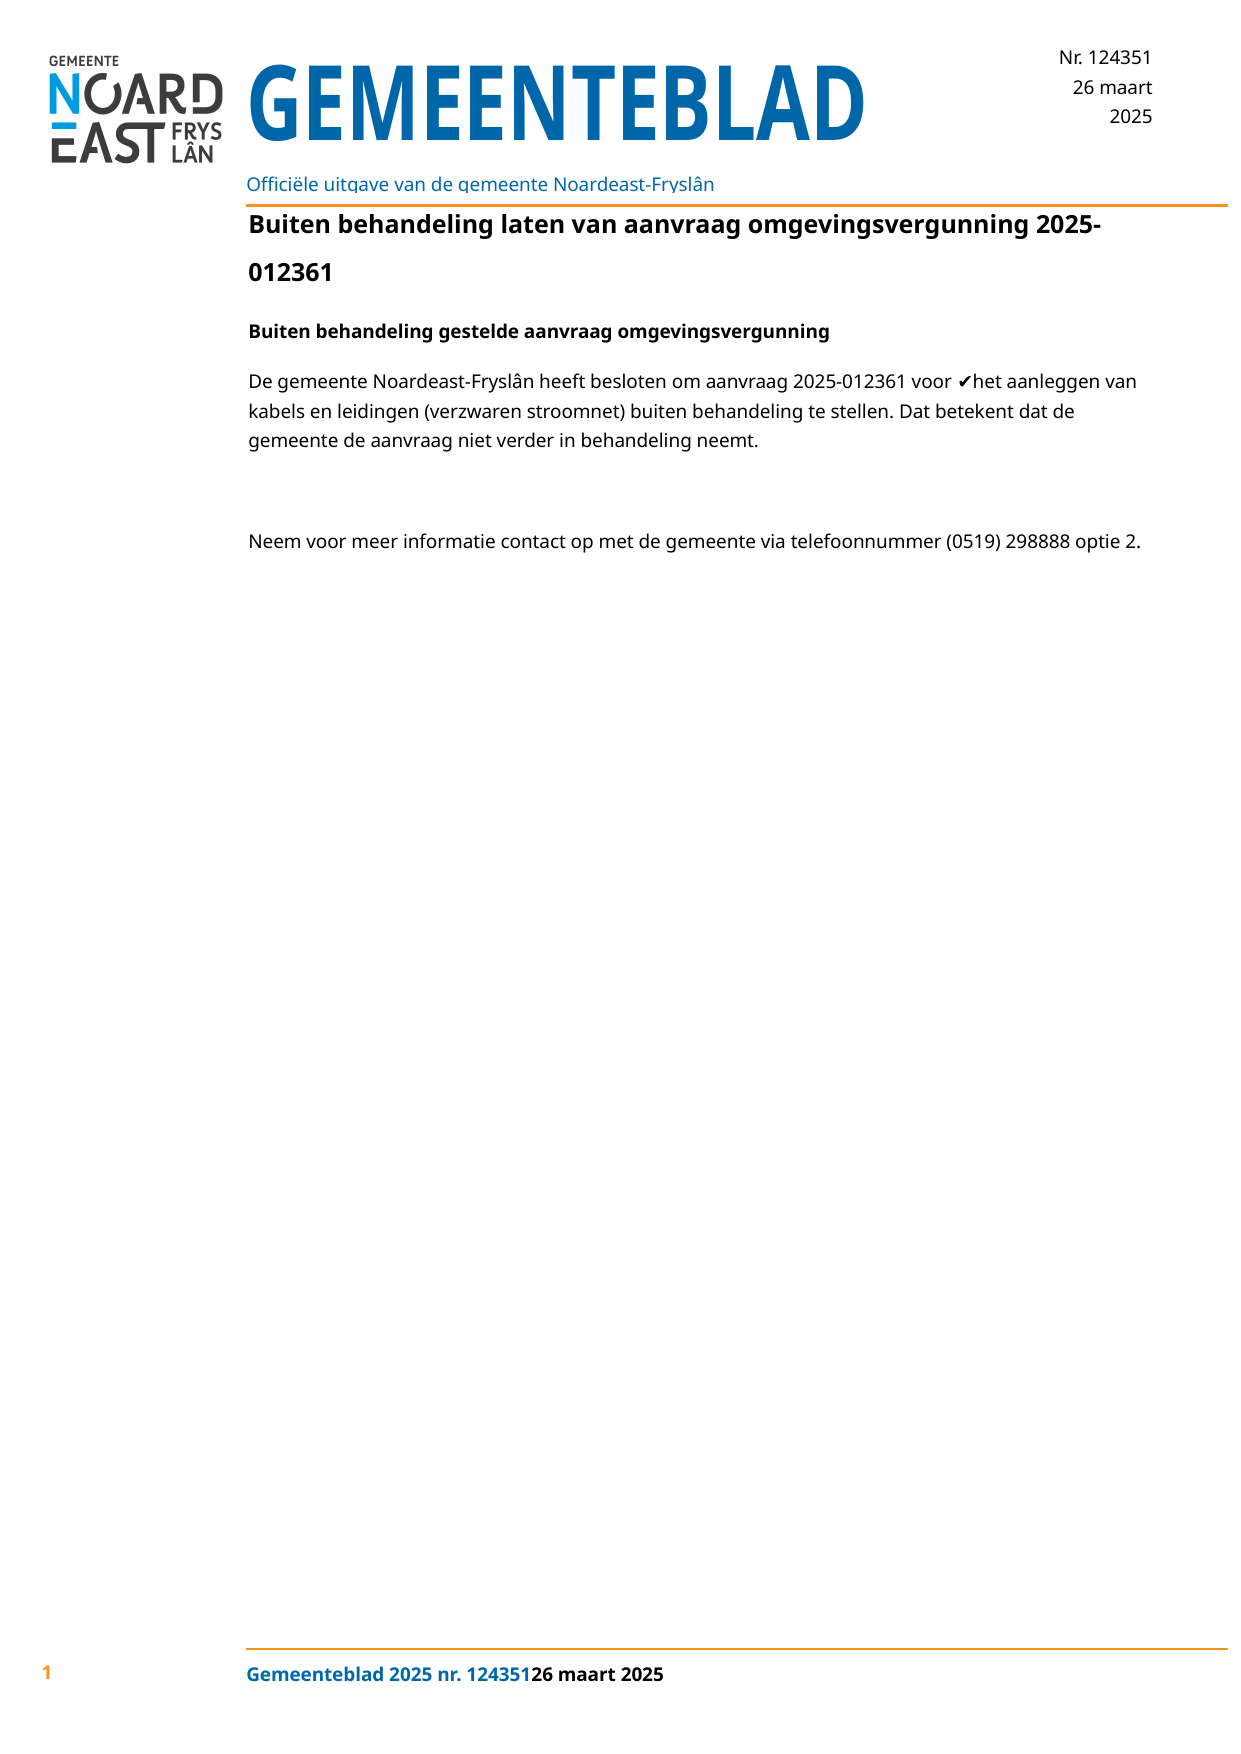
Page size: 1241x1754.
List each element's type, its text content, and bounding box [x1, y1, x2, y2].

picture [41, 47, 231, 172]
text Neem voor meer informatie contact op met de gemeente via telefoonnummer (0519) 298888 optie 2. [248, 528, 1152, 554]
text De gemeente Noardeast-Fryslân heeft besloten om aanvraag 2025-012361 voor ✔het aanleggen van kabels en leidingen (verzwaren stroomnet) buiten behandeling te stellen. Dat betekent dat de gemeente de aanvraag niet verder in behandeling neemt. [248, 368, 1152, 453]
text Buiten behandeling gestelde aanvraag omgevingsvergunning [248, 318, 1152, 344]
text Buiten behandeling laten van aanvraag omgevingsvergunning 2025-012361 [248, 207, 1152, 288]
